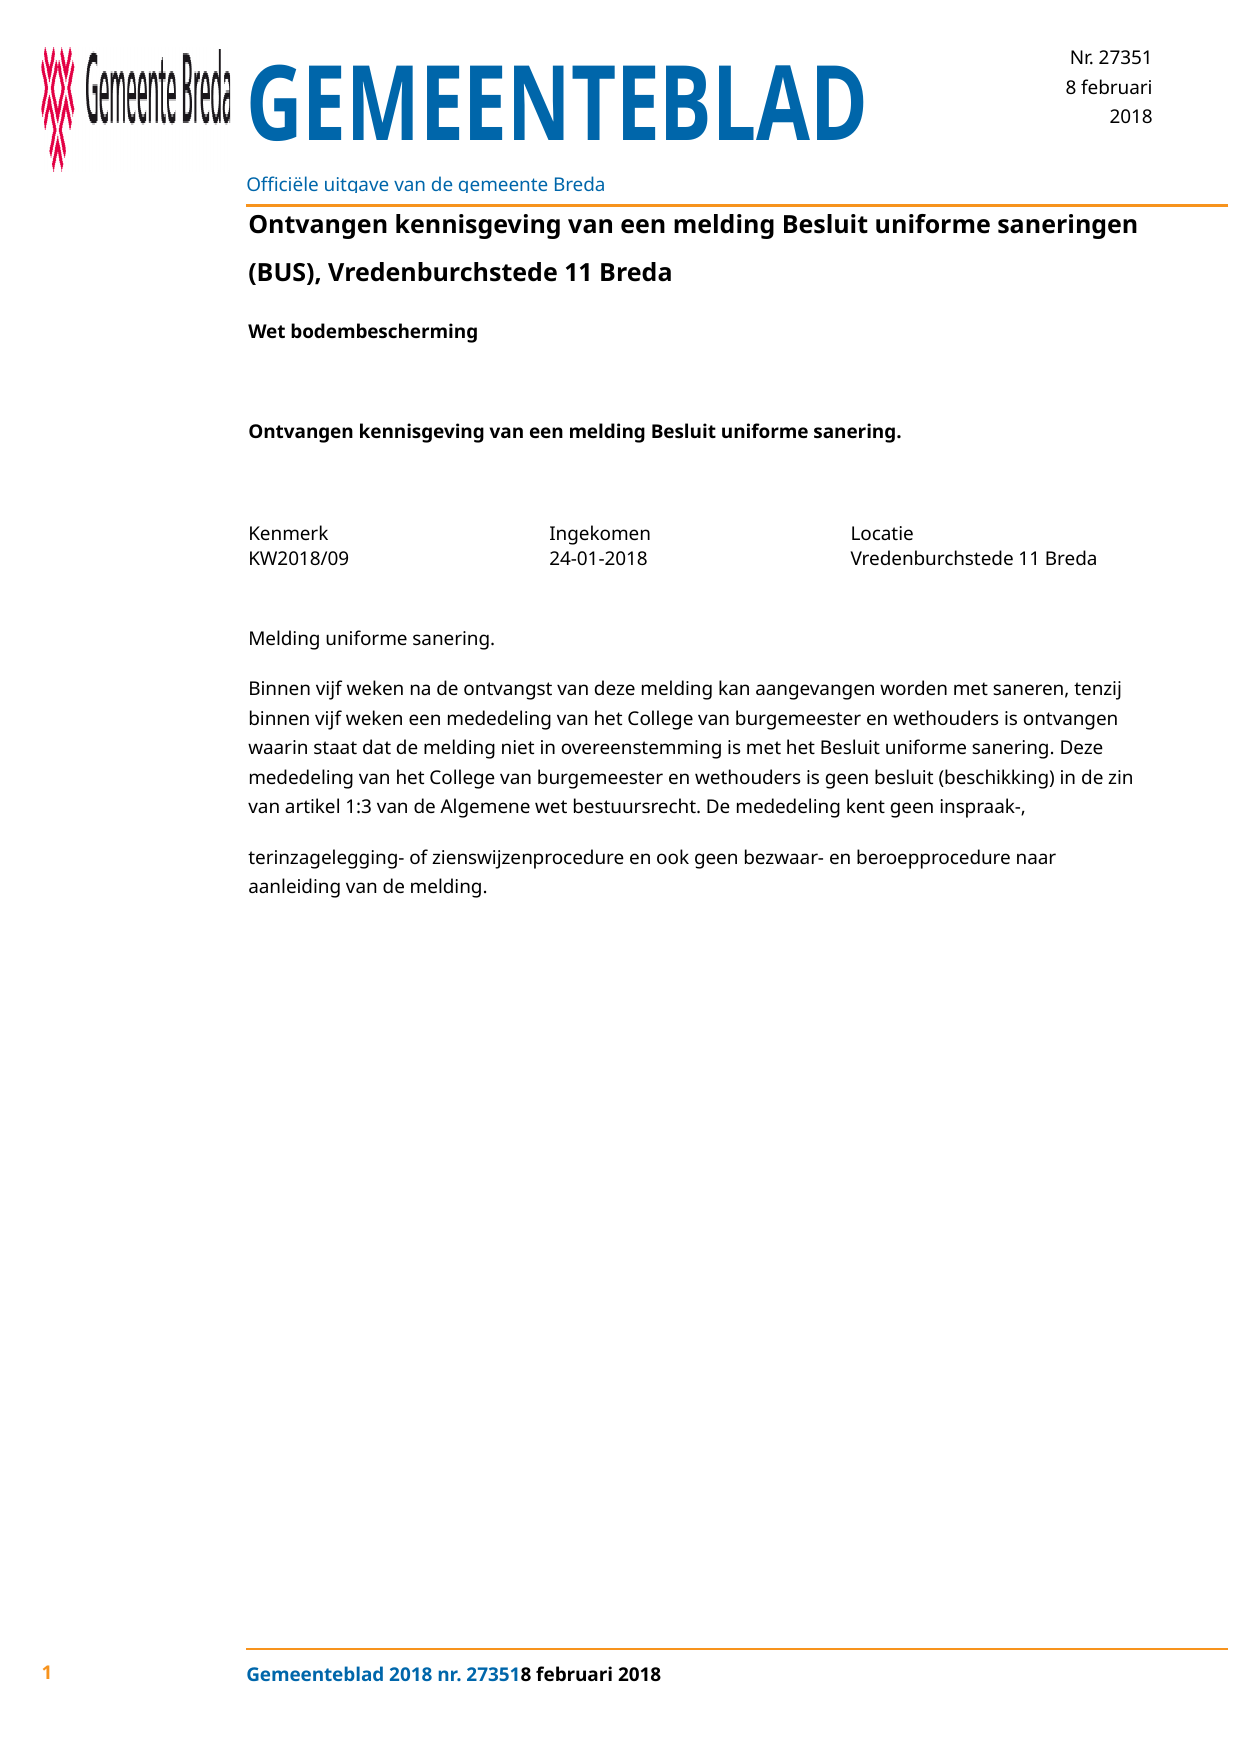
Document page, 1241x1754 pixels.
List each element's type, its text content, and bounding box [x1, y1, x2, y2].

table_header Kenmerk [248, 520, 549, 545]
text terinzagelegging- of zienswijzenprocedure en ook geen bezwaar- en beroepprocedure naar aanleiding van de melding. [248, 844, 1152, 899]
table_header Ingekomen [549, 520, 850, 545]
text Ontvangen kennisgeving van een melding Besluit uniforme sanering. [248, 419, 1152, 444]
text Binnen vijf weken na de ontvangst van deze melding kan aangevangen worden met saneren, tenzij binnen vijf weken een mededeling van het College van burgemeester en wethouders is ontvangen waarin staat dat de melding niet in overeenstemming is met het Besluit uniforme sanering. Deze mededeling van het College van burgemeester en wethouders is geen besluit (beschikking) in de zin van artikel 1:3 van de Algemene wet bestuursrecht. De mededeling kent geen inspraak-, [248, 675, 1152, 819]
table_cell Vredenburchstede 11 Breda [850, 545, 1152, 571]
table_cell 24-01-2018 [549, 545, 850, 571]
text Melding uniforme sanering. [248, 625, 1152, 651]
picture [41, 47, 231, 172]
table_header Locatie [850, 520, 1152, 545]
table_cell KW2018/09 [248, 545, 549, 571]
text Wet bodembescherming [248, 318, 1152, 344]
text Ontvangen kennisgeving van een melding Besluit uniforme saneringen (BUS), Vredenburchstede 11 Breda [248, 207, 1152, 288]
